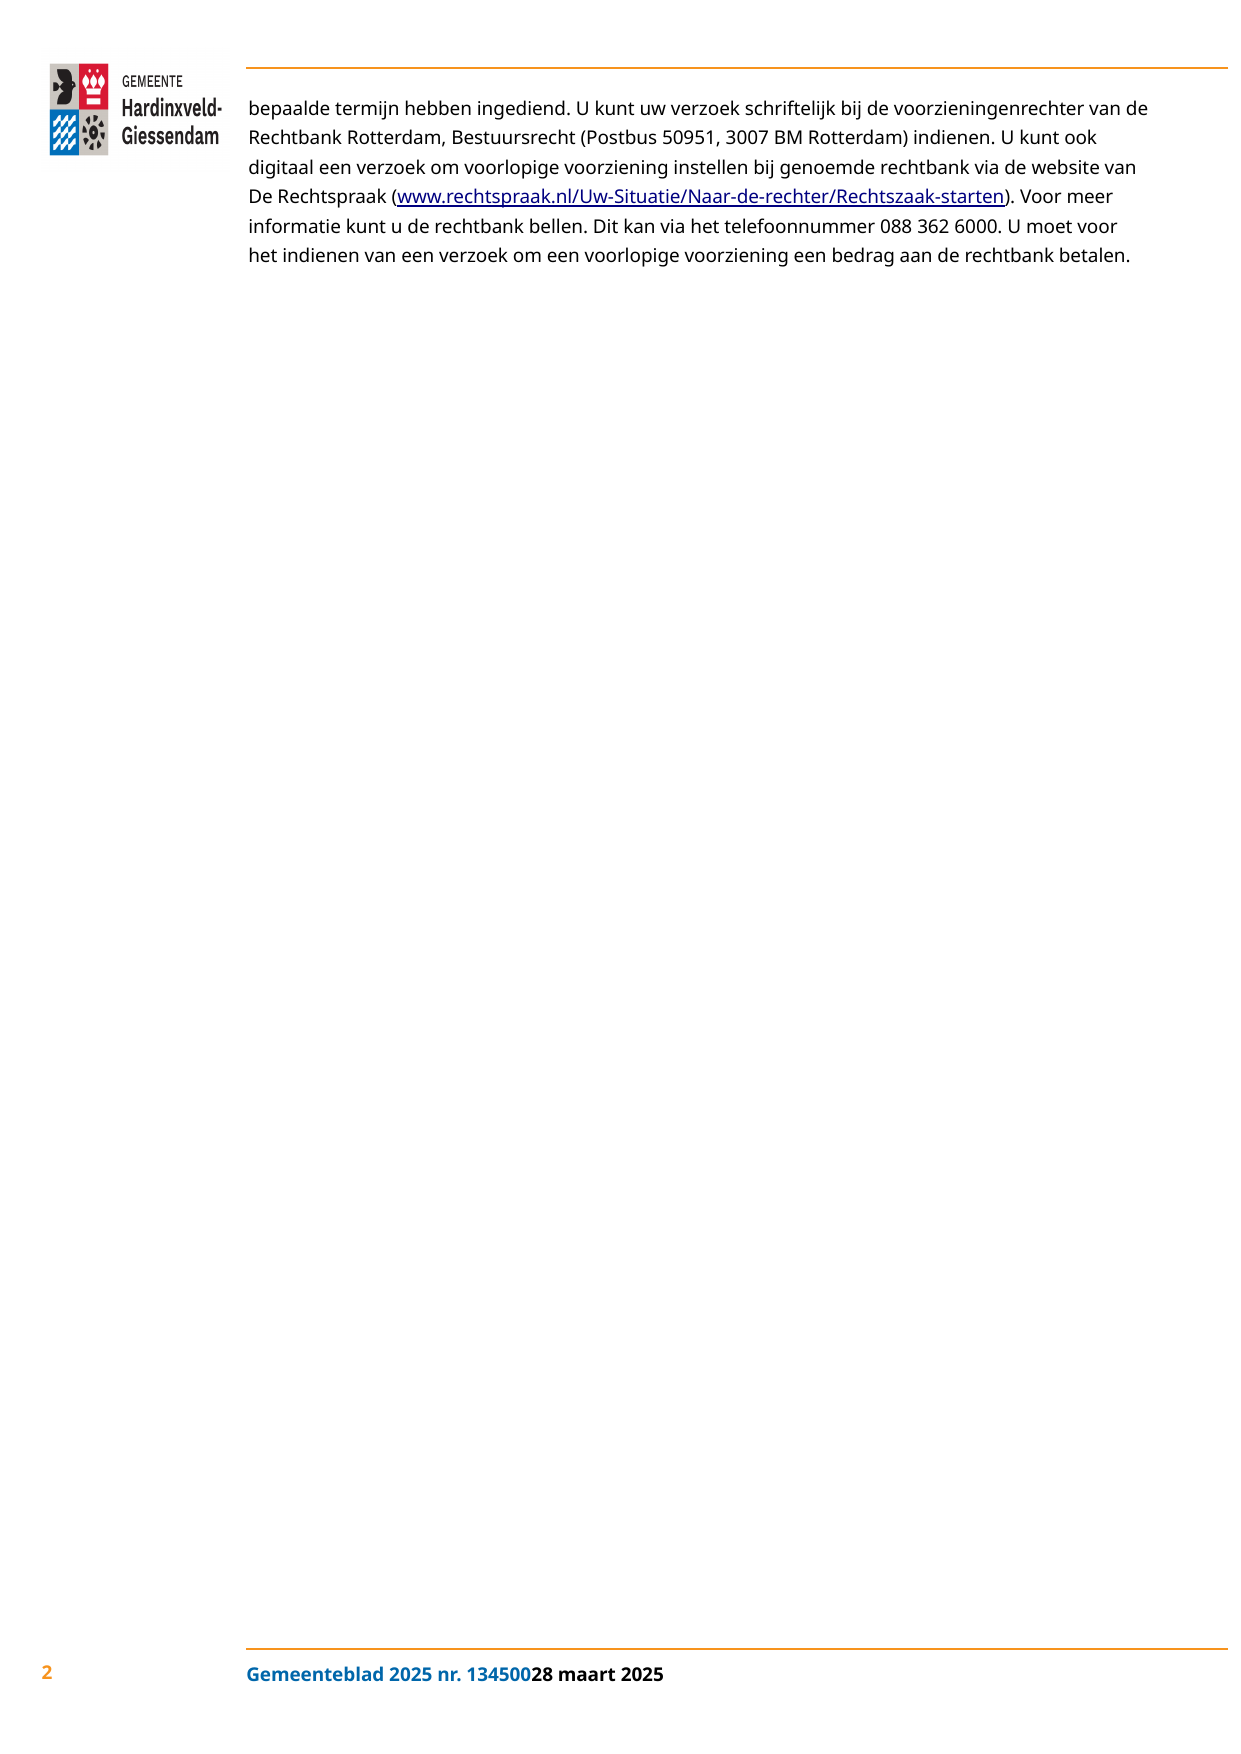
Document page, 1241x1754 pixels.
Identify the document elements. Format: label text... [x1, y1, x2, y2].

text bepaalde termijn hebben ingediend. U kunt uw verzoek schriftelijk bij de voorzieningenrechter van de Rechtbank Rotterdam, Bestuursrecht (Postbus 50951, 3007 BM Rotterdam) indienen. U kunt ook digitaal een verzoek om voorlopige voorziening instellen bij genoemde rechtbank via de website van De Rechtspraak (www.rechtspraak.nl/Uw-Situatie/Naar-de-rechter/Rechtszaak-starten). Voor meer informatie kunt u de rechtbank bellen. Dit kan via het telefoonnummer 088 362 6000. U moet voor het indienen van een verzoek om een voorlopige voorziening een bedrag aan de rechtbank betalen. [248, 95, 1152, 268]
picture [41, 47, 231, 172]
